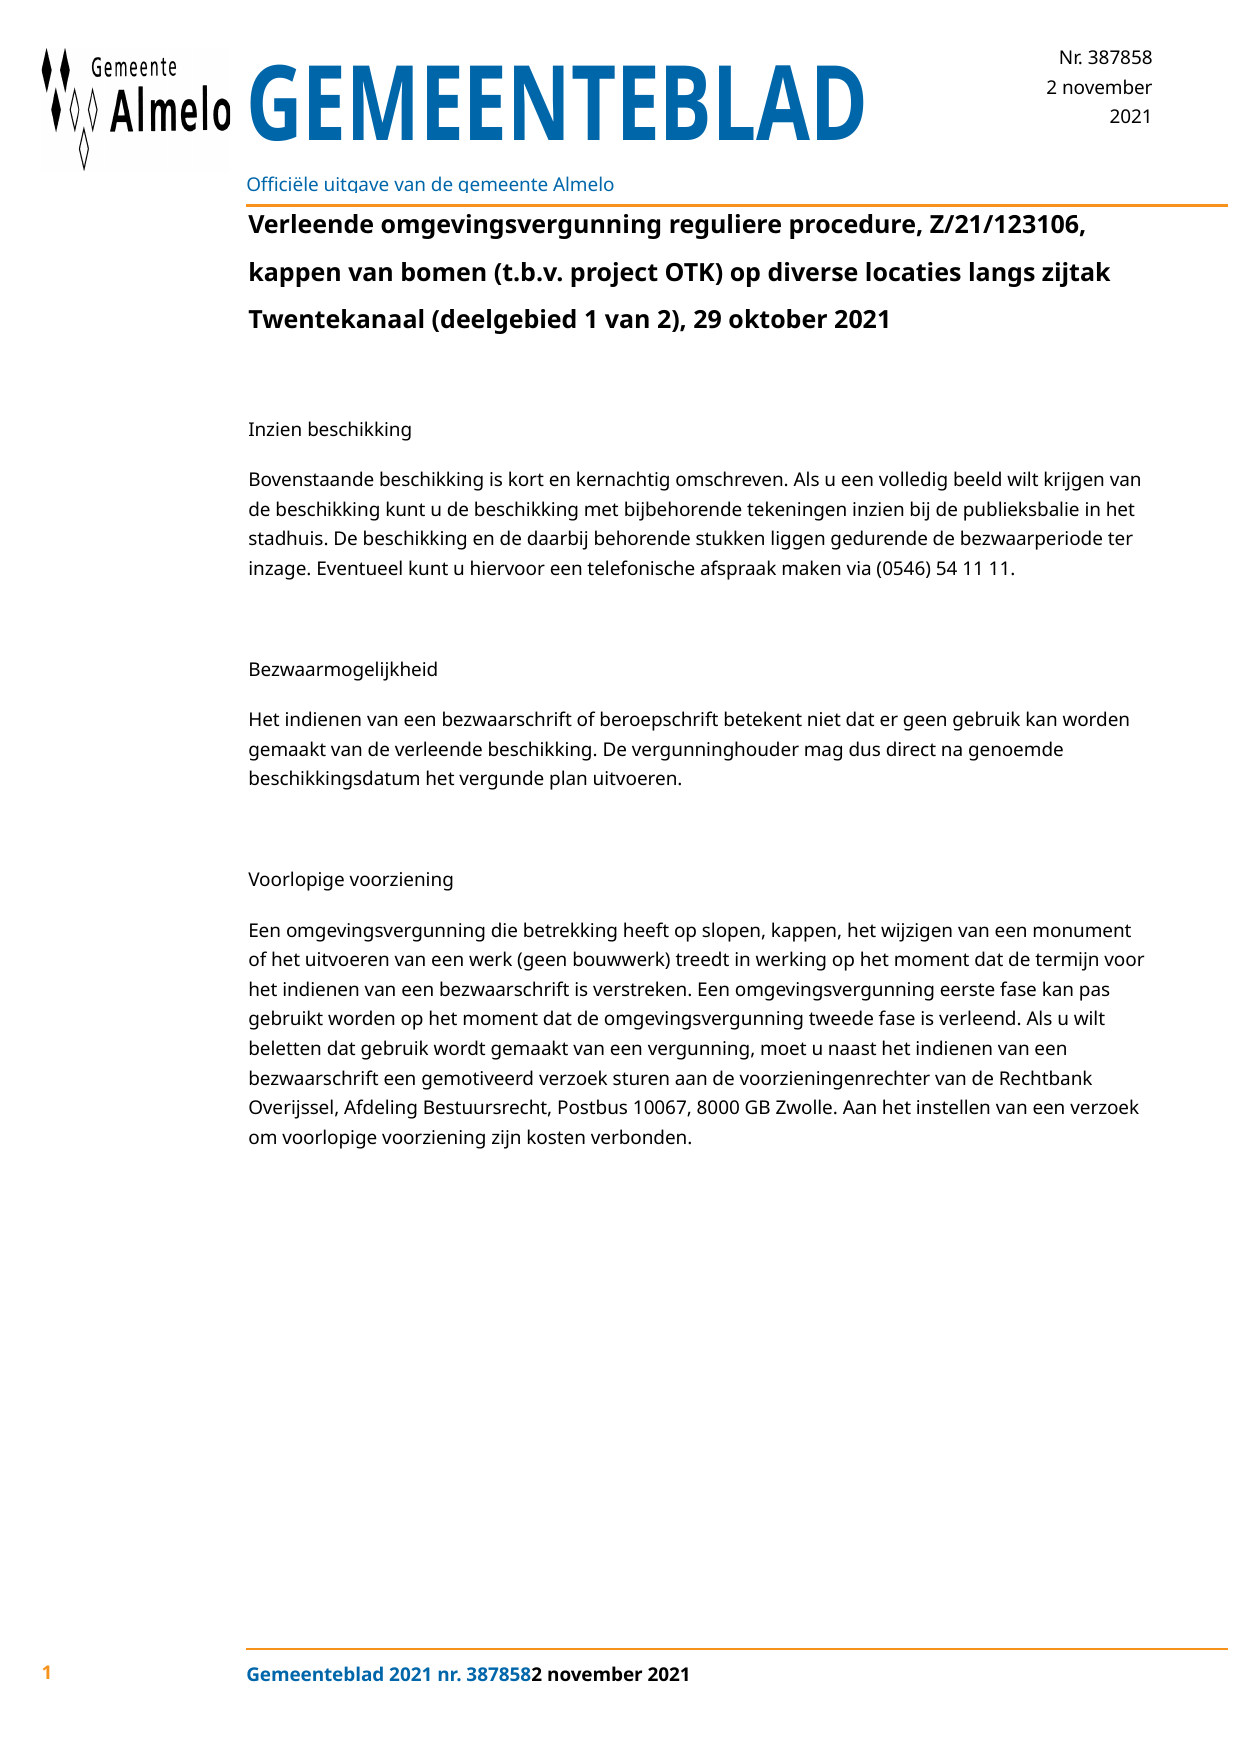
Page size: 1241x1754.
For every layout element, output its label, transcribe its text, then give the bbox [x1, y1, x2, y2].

text Voorlopige voorziening [248, 866, 1152, 892]
text Een omgevingsvergunning die betrekking heeft op slopen, kappen, het wijzigen van een monument of het uitvoeren van een werk (geen bouwwerk) treedt in werking op het moment dat de termijn voor het indienen van een bezwaarschrift is verstreken. Een omgevingsvergunning eerste fase kan pas gebruikt worden op het moment dat de omgevingsvergunning tweede fase is verleend. Als u wilt beletten dat gebruik wordt gemaakt van een vergunning, moet u naast het indienen van een bezwaarschrift een gemotiveerd verzoek sturen aan de voorzieningenrechter van de Rechtbank Overijssel, Afdeling Bestuursrecht, Postbus 10067, 8000 GB Zwolle. Aan het instellen van een verzoek om voorlopige voorziening zijn kosten verbonden. [248, 917, 1152, 1149]
text Bovenstaande beschikking is kort en kernachtig omschreven. Als u een volledig beeld wilt krijgen van de beschikking kunt u de beschikking met bijbehorende tekeningen inzien bij de publieksbalie in het stadhuis. De beschikking en de daarbij behorende stukken liggen gedurende de bezwaarperiode ter inzage. Eventueel kunt u hiervoor een telefonische afspraak maken via (0546) 54 11 11. [248, 466, 1152, 581]
text Verleende omgevingsvergunning reguliere procedure, Z/21/123106, kappen van bomen (t.b.v. project OTK) op diverse locaties langs zijtak Twentekanaal (deelgebied 1 van 2), 29 oktober 2021 [248, 207, 1152, 336]
text Inzien beschikking [248, 416, 1152, 442]
text Het indienen van een bezwaarschrift of beroepschrift betekent niet dat er geen gebruik kan worden gemaakt van de verleende beschikking. De vergunninghouder mag dus direct na genoemde beschikkingsdatum het vergunde plan uitvoeren. [248, 706, 1152, 791]
text Bezwaarmogelijkheid [248, 656, 1152, 682]
picture [41, 47, 231, 172]
